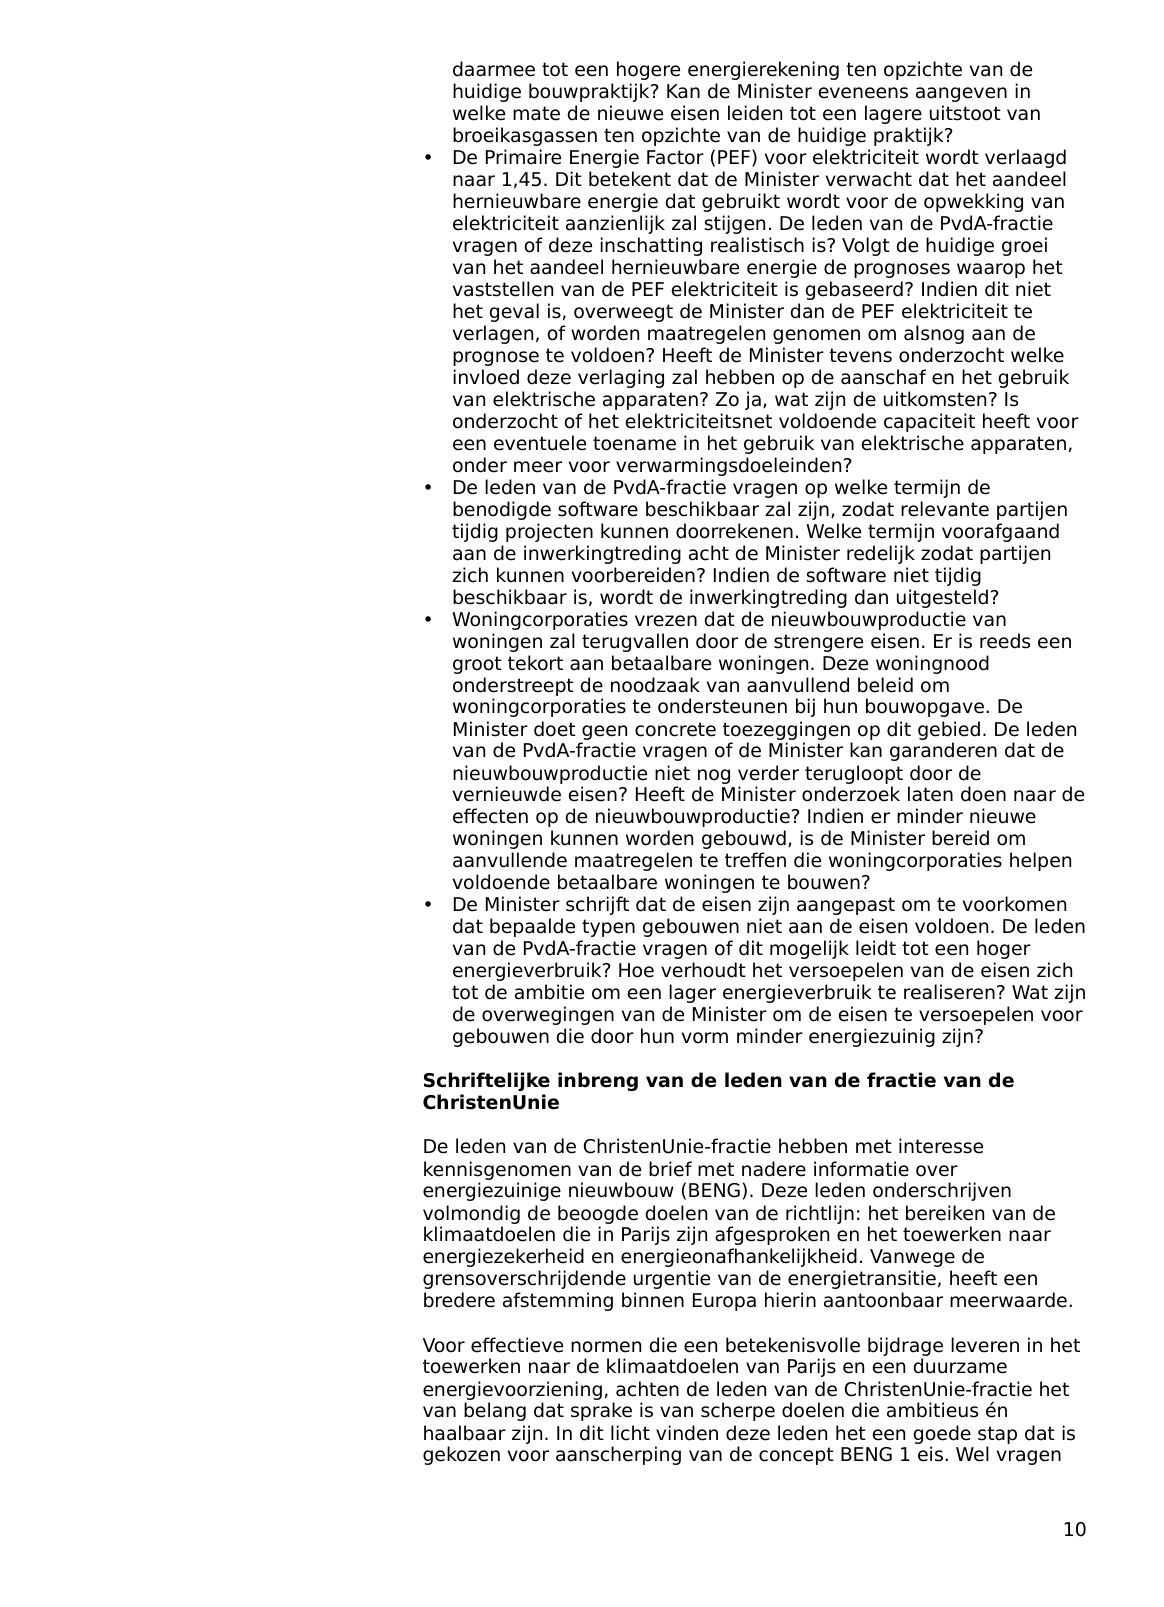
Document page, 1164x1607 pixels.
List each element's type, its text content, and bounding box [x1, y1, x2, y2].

text daarmee tot een hogere energierekening ten opzichte van de huidige bouwpraktijk? Kan de Minister eveneens aangeven in welke mate de nieuwe eisen leiden tot een lagere uitstoot van broeikasgassen ten opzichte van de huidige praktijk? [422, 59, 1087, 147]
text • De Minister schrijft dat de eisen zijn aangepast om te voorkomen dat bepaalde typen gebouwen niet aan de eisen voldoen. De leden van de PvdA-fractie vragen of dit mogelijk leidt tot een hoger energieverbruik? Hoe verhoudt het versoepelen van de eisen zich tot de ambitie om een lager energieverbruik te realiseren? Wat zijn de overwegingen van de Minister om de eisen te versoepelen voor gebouwen die door hun vorm minder energiezuinig zijn? [422, 894, 1087, 1048]
subtitle Schriftelijke inbreng van de leden van de fractie van de ChristenUnie [422, 1070, 1087, 1114]
text • De leden van de PvdA-fractie vragen op welke termijn de benodigde software beschikbaar zal zijn, zodat relevante partijen tijdig projecten kunnen doorrekenen. Welke termijn voorafgaand aan de inwerkingtreding acht de Minister redelijk zodat partijen zich kunnen voorbereiden? Indien de software niet tijdig beschikbaar is, wordt de inwerkingtreding dan uitgesteld? [422, 477, 1087, 608]
text De leden van de ChristenUnie-fractie hebben met interesse kennisgenomen van de brief met nadere informatie over energiezuinige nieuwbouw (BENG). Deze leden onderschrijven volmondig de beoogde doelen van de richtlijn: het bereiken van de klimaatdoelen die in Parijs zijn afgesproken en het toewerken naar energiezekerheid en energieonafhankelijkheid. Vanwege de grensoverschrijdende urgentie van de energietransitie, heeft een bredere afstemming binnen Europa hierin aantoonbaar meerwaarde. [422, 1136, 1087, 1312]
text Voor effectieve normen die een betekenisvolle bijdrage leveren in het toewerken naar de klimaatdoelen van Parijs en een duurzame energievoorziening, achten de leden van de ChristenUnie-fractie het van belang dat sprake is van scherpe doelen die ambitieus én haalbaar zijn. In dit licht vinden deze leden het een goede stap dat is gekozen voor aanscherping van de concept BENG 1 eis. Wel vragen [422, 1334, 1087, 1466]
text • Woningcorporaties vrezen dat de nieuwbouwproductie van woningen zal terugvallen door de strengere eisen. Er is reeds een groot tekort aan betaalbare woningen. Deze woningnood onderstreept de noodzaak van aanvullend beleid om woningcorporaties te ondersteunen bij hun bouwopgave. De Minister doet geen concrete toezeggingen op dit gebied. De leden van de PvdA-fractie vragen of de Minister kan garanderen dat de nieuwbouwproductie niet nog verder terugloopt door de vernieuwde eisen? Heeft de Minister onderzoek laten doen naar de effecten op de nieuwbouwproductie? Indien er minder nieuwe woningen kunnen worden gebouwd, is de Minister bereid om aanvullende maatregelen te treffen die woningcorporaties helpen voldoende betaalbare woningen te bouwen? [422, 608, 1087, 894]
text • De Primaire Energie Factor (PEF) voor elektriciteit wordt verlaagd naar 1,45. Dit betekent dat de Minister verwacht dat het aandeel hernieuwbare energie dat gebruikt wordt voor de opwekking van elektriciteit aanzienlijk zal stijgen. De leden van de PvdA-fractie vragen of deze inschatting realistisch is? Volgt de huidige groei van het aandeel hernieuwbare energie de prognoses waarop het vaststellen van de PEF elektriciteit is gebaseerd? Indien dit niet het geval is, overweegt de Minister dan de PEF elektriciteit te verlagen, of worden maatregelen genomen om alsnog aan de prognose te voldoen? Heeft de Minister tevens onderzocht welke invloed deze verlaging zal hebben op de aanschaf en het gebruik van elektrische apparaten? Zo ja, wat zijn de uitkomsten? Is onderzocht of het elektriciteitsnet voldoende capaciteit heeft voor een eventuele toename in het gebruik van elektrische apparaten, onder meer voor verwarmingsdoeleinden? [422, 147, 1087, 477]
